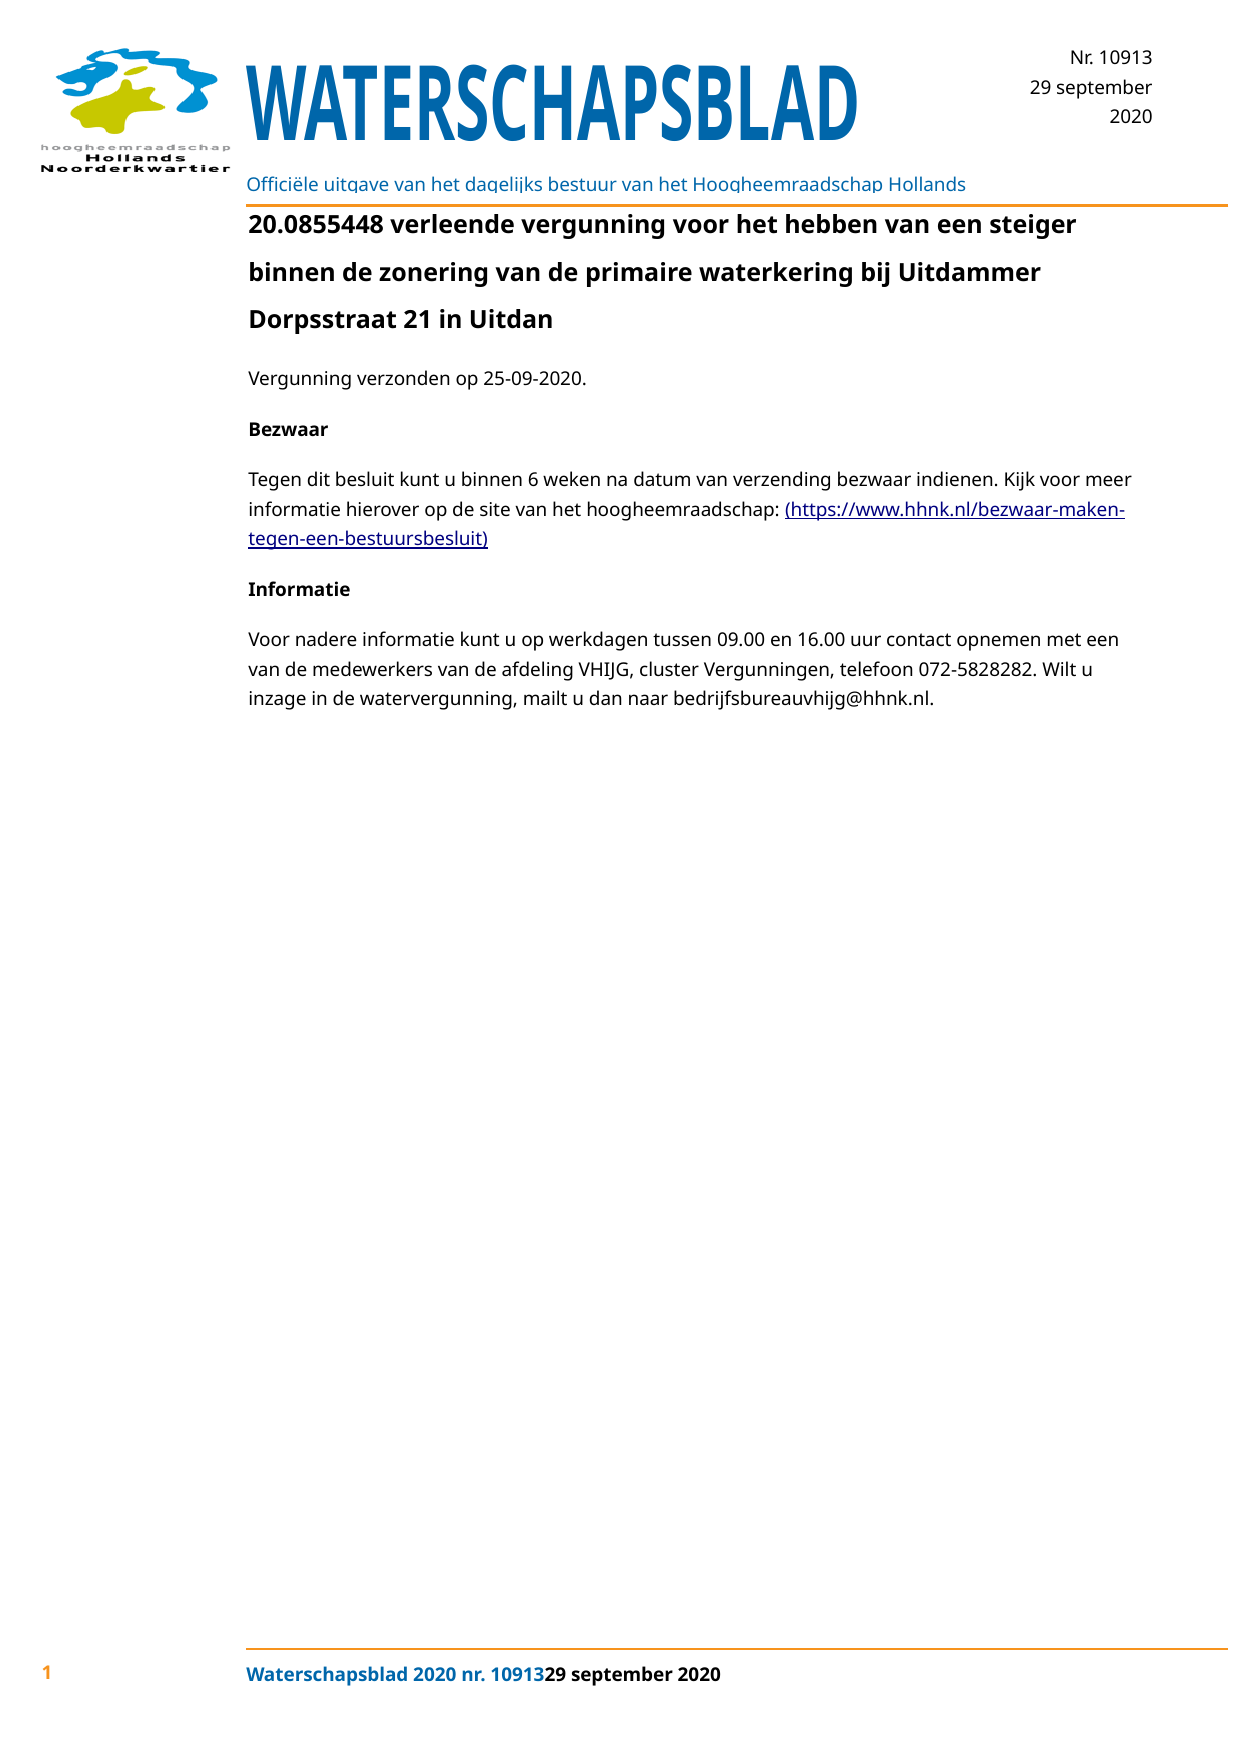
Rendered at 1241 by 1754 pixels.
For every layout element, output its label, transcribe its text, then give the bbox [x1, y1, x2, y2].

text Tegen dit besluit kunt u binnen 6 weken na datum van verzending bezwaar indienen. Kijk voor meer informatie hierover op de site van het hoogheemraadschap: (https://www.hhnk.nl/bezwaar-maken-tegen-een-bestuursbesluit) [248, 466, 1152, 551]
picture [41, 47, 231, 172]
text 20.0855448 verleende vergunning voor het hebben van een steiger binnen de zonering van de primaire waterkering bij Uitdammer Dorpsstraat 21 in Uitdan [248, 207, 1152, 336]
text Bezwaar [248, 416, 1152, 442]
text Informatie [248, 576, 1152, 602]
text Vergunning verzonden op 25-09-2020. [248, 366, 1152, 391]
text Voor nadere informatie kunt u op werkdagen tussen 09.00 en 16.00 uur contact opnemen met een van de medewerkers van de afdeling VHIJG, cluster Vergunningen, telefoon 072-5828282. Wilt u inzage in de watervergunning, mailt u dan naar bedrijfsbureauvhijg@hhnk.nl. [248, 626, 1152, 711]
